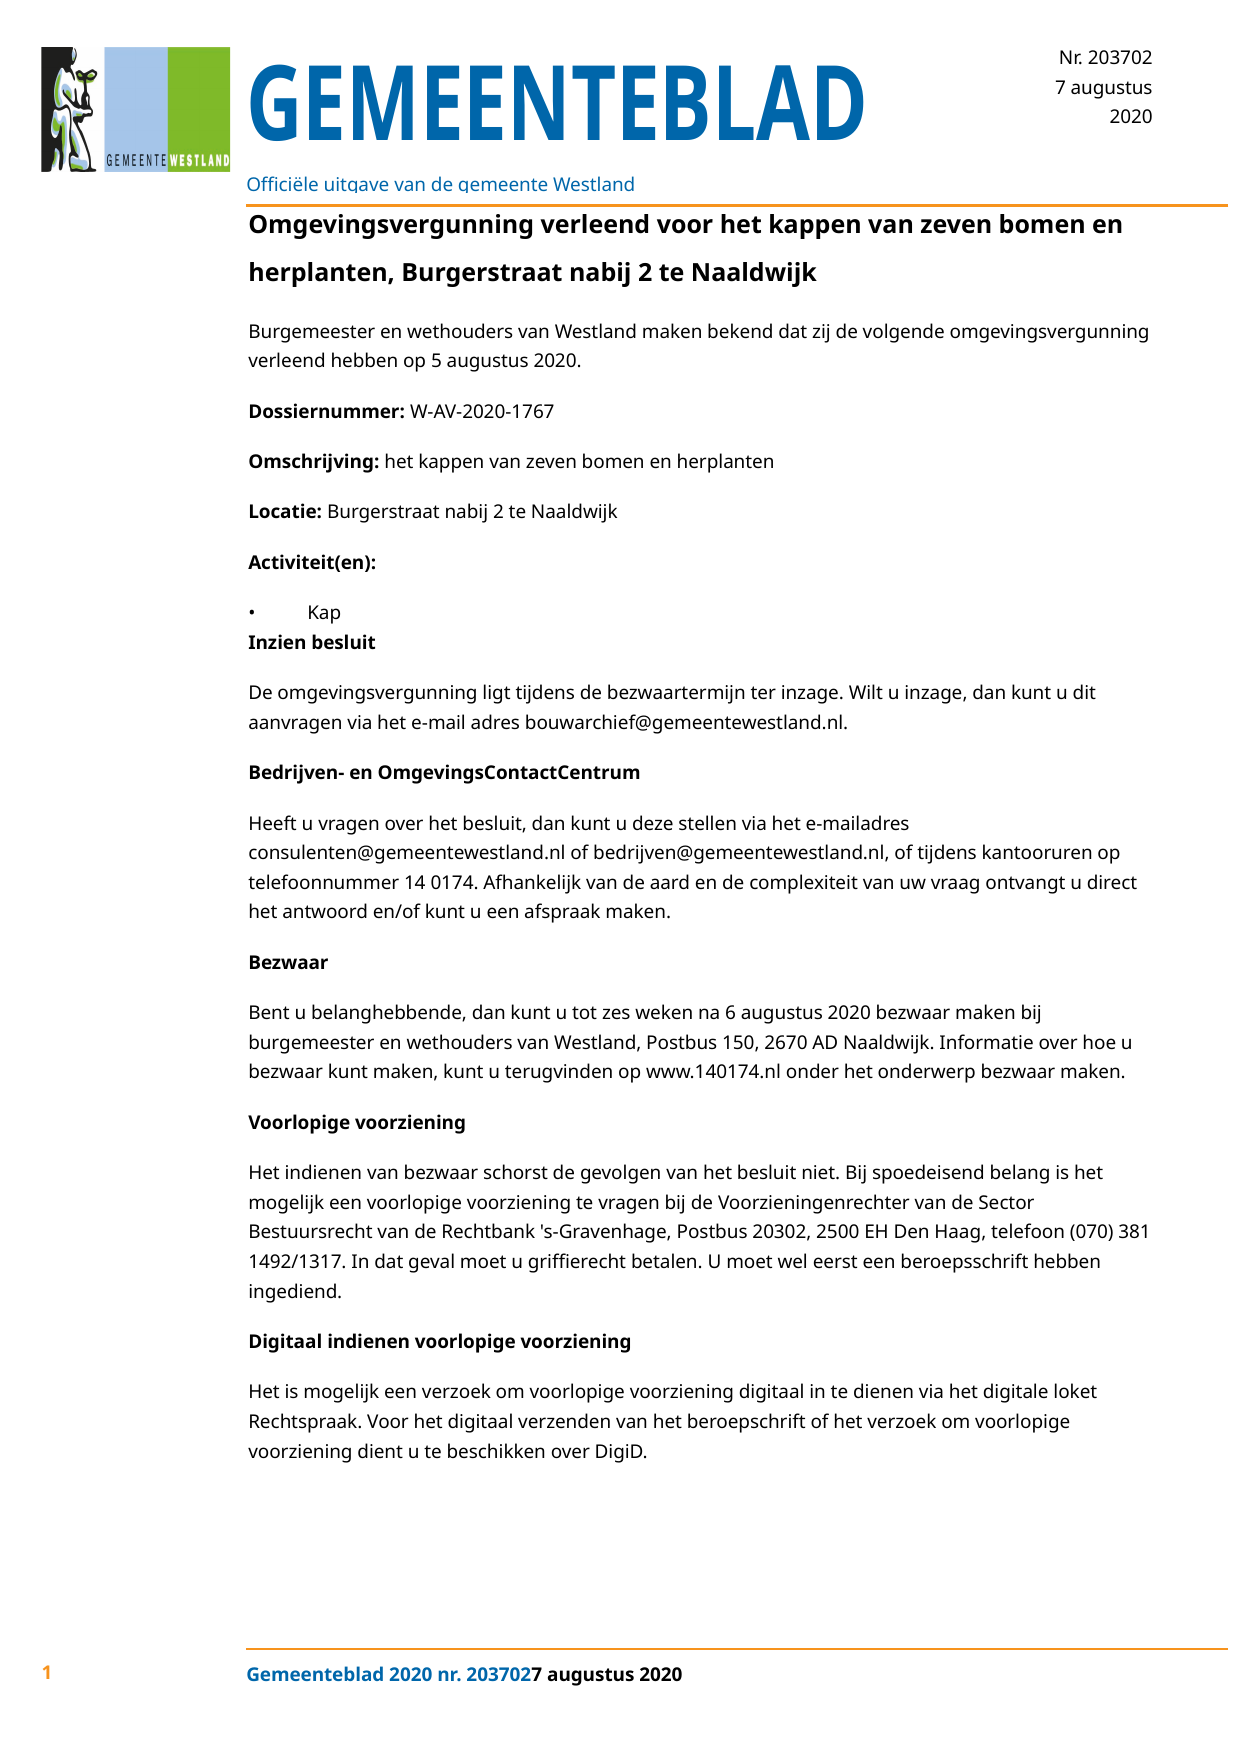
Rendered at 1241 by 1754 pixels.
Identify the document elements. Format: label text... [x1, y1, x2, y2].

text Omgevingsvergunning verleend voor het kappen van zeven bomen en herplanten, Burgerstraat nabij 2 te Naaldwijk [248, 207, 1152, 288]
text Locatie: Burgerstraat nabij 2 te Naaldwijk [248, 499, 1152, 524]
text Bedrijven- en OmgevingsContactCentrum [248, 759, 1152, 785]
text Burgemeester en wethouders van Westland maken bekend dat zij de volgende omgevingsvergunning verleend hebben op 5 augustus 2020. [248, 318, 1152, 373]
text Het indienen van bezwaar schorst de gevolgen van het besluit niet. Bij spoedeisend belang is het mogelijk een voorlopige voorziening te vragen bij de Voorzieningenrechter van de Sector Bestuursrecht van de Rechtbank 's-Gravenhage, Postbus 20302, 2500 EH Den Haag, telefoon (070) 381 1492/1317. In dat geval moet u griffierecht betalen. U moet wel eerst een beroepsschrift hebben ingediend. [248, 1159, 1152, 1304]
list Kap [248, 599, 1152, 625]
text Omschrijving: het kappen van zeven bomen en herplanten [248, 448, 1152, 474]
text Digitaal indienen voorlopige voorziening [248, 1328, 1152, 1354]
text De omgevingsvergunning ligt tijdens de bezwaartermijn ter inzage. Wilt u inzage, dan kunt u dit aanvragen via het e-mail adres bouwarchief@gemeentewestland.nl. [248, 679, 1152, 735]
text Dossiernummer: W-AV-2020-1767 [248, 398, 1152, 424]
text Bent u belanghebbende, dan kunt u tot zes weken na 6 augustus 2020 bezwaar maken bij burgemeester en wethouders van Westland, Postbus 150, 2670 AD Naaldwijk. Informatie over hoe u bezwaar kunt maken, kunt u terugvinden op www.140174.nl onder het onderwerp bezwaar maken. [248, 999, 1152, 1084]
text Het is mogelijk een verzoek om voorlopige voorziening digitaal in te dienen via het digitale loket Rechtspraak. Voor het digitaal verzenden van het beroepschrift of het verzoek om voorlopige voorziening dient u te beschikken over DigiD. [248, 1379, 1152, 1464]
text Activiteit(en): [248, 549, 1152, 575]
text Bezwaar [248, 949, 1152, 975]
text Inzien besluit [248, 629, 1152, 655]
picture [41, 47, 231, 172]
text Voorlopige voorziening [248, 1109, 1152, 1135]
text Heeft u vragen over het besluit, dan kunt u deze stellen via het e-mailadres consulenten@gemeentewestland.nl of bedrijven@gemeentewestland.nl, of tijdens kantooruren op telefoonnummer 14 0174. Afhankelijk van de aard en de complexiteit van uw vraag ontvangt u direct het antwoord en/of kunt u een afspraak maken. [248, 810, 1152, 924]
